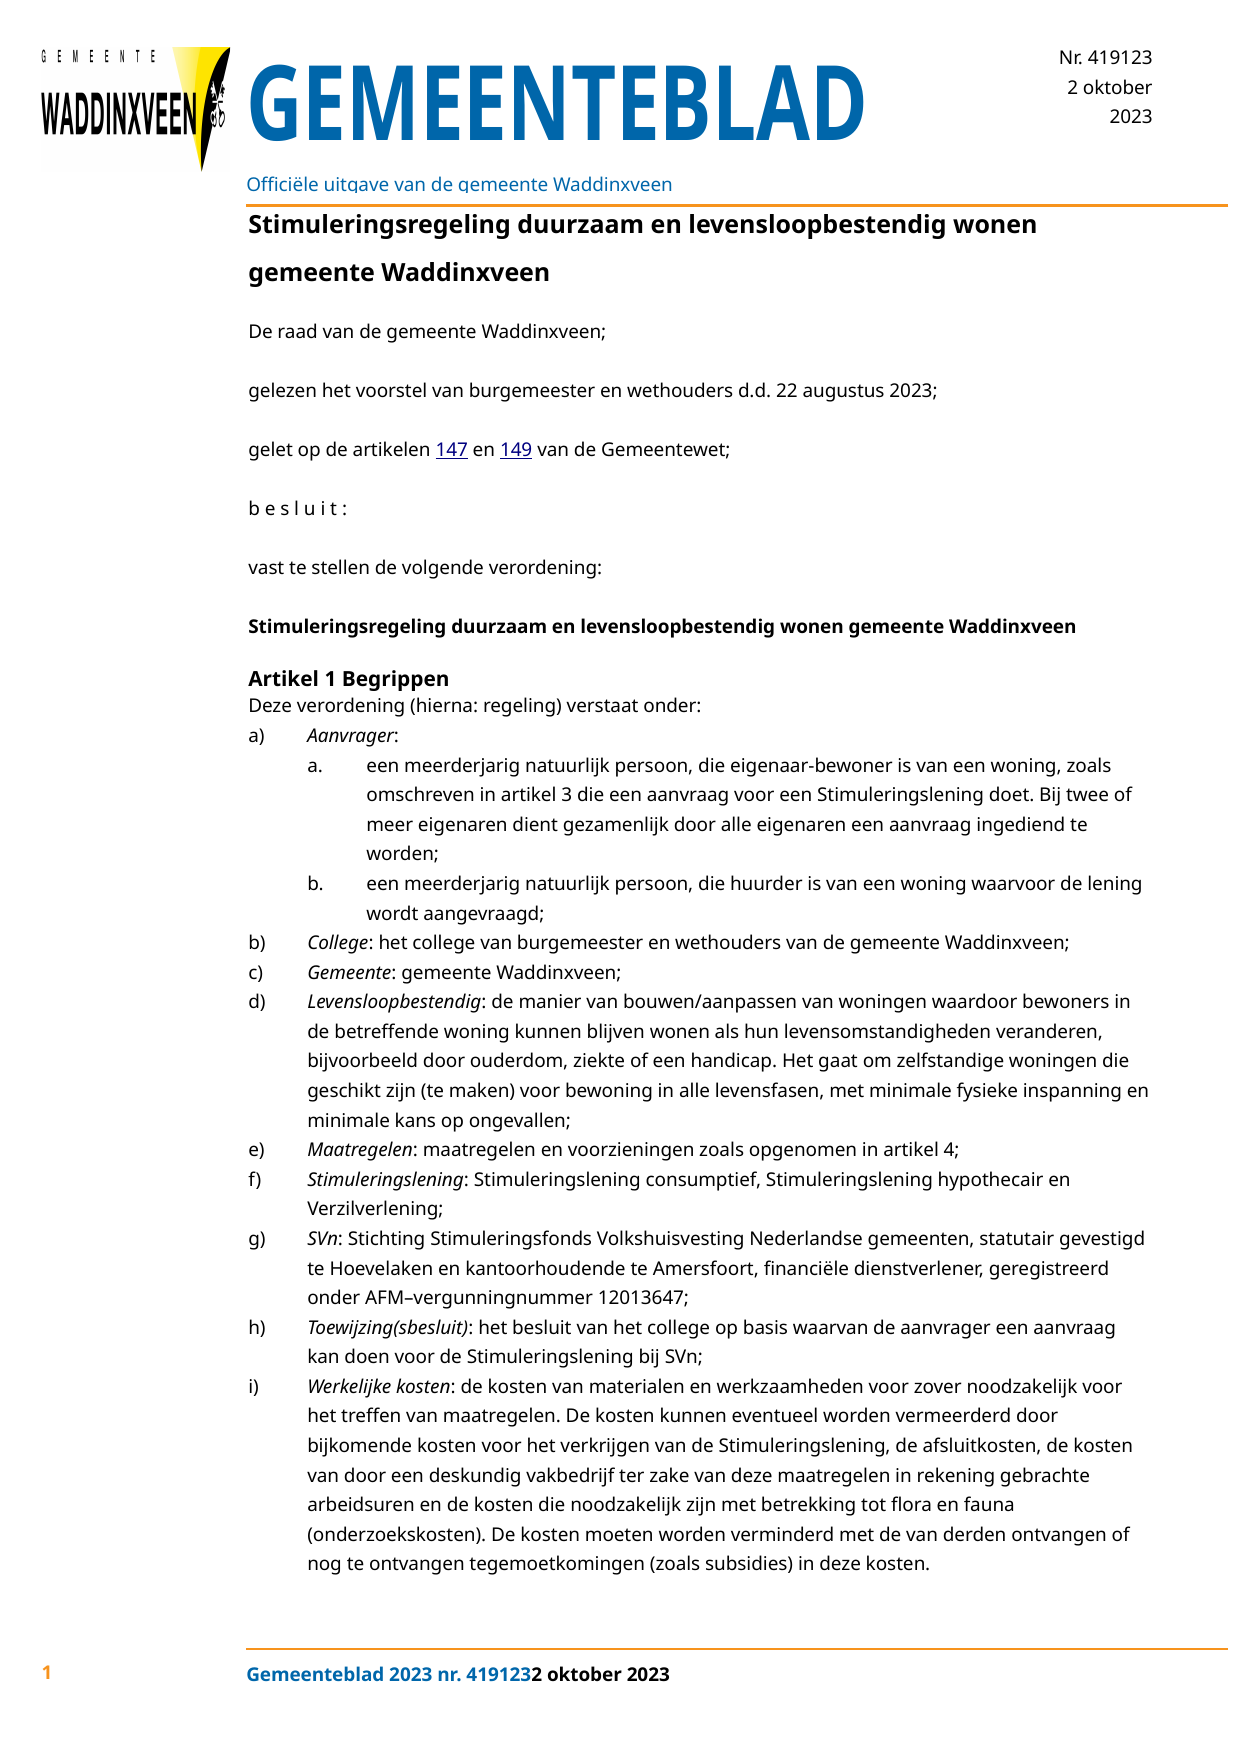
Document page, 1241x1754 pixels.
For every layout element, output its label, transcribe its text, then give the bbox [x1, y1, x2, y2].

list College: het college van burgemeester en wethouders van de gemeente Waddinxveen; [248, 929, 1152, 955]
text gelezen het voorstel van burgemeester en wethouders d.d. 22 augustus 2023; [248, 377, 1152, 403]
text vast te stellen de volgende verordening: [248, 554, 1152, 580]
list Werkelijke kosten: de kosten van materialen en werkzaamheden voor zover noodzakelijk voor het treffen van maatregelen. De kosten kunnen eventueel worden vermeerderd door bijkomende kosten voor het verkrijgen van de Stimuleringslening, de afsluitkosten, de kosten van door een deskundig vakbedrijf ter zake van deze maatregelen in rekening gebrachte arbeidsuren en de kosten die noodzakelijk zijn met betrekking tot flora en fauna (onderzoekskosten). De kosten moeten worden verminderd met de van derden ontvangen of nog te ontvangen tegemoetkomingen (zoals subsidies) in deze kosten. [248, 1373, 1152, 1576]
picture [41, 47, 231, 172]
list SVn: Stichting Stimuleringsfonds Volkshuisvesting Nederlandse gemeenten, statutair gevestigd te Hoevelaken en kantoorhoudende te Amersfoort, financiële dienstverlener, geregistreerd onder AFM–vergunningnummer 12013647; [248, 1225, 1152, 1310]
list een meerderjarig natuurlijk persoon, die huurder is van een woning waarvoor de lening wordt aangevraagd; [307, 870, 1152, 925]
list Aanvrager: [248, 722, 1152, 748]
text Deze verordening (hierna: regeling) verstaat onder: [248, 693, 1152, 718]
list Maatregelen: maatregelen en voorzieningen zoals opgenomen in artikel 4; [248, 1136, 1152, 1162]
text De raad van de gemeente Waddinxveen; [248, 318, 1152, 344]
list Toewijzing(sbesluit): het besluit van het college op basis waarvan de aanvrager een aanvraag kan doen voor de Stimuleringslening bij SVn; [248, 1314, 1152, 1369]
text gelet op de artikelen 147 en 149 van de Gemeentewet; [248, 436, 1152, 462]
text Stimuleringsregeling duurzaam en levensloopbestendig wonen gemeente Waddinxveen [248, 614, 1152, 639]
list Gemeente: gemeente Waddinxveen; [248, 959, 1152, 984]
list Stimuleringslening: Stimuleringslening consumptief, Stimuleringslening hypothecair en Verzilverlening; [248, 1166, 1152, 1221]
list Levensloopbestendig: de manier van bouwen/aanpassen van woningen waardoor bewoners in de betreffende woning kunnen blijven wonen als hun levensomstandigheden veranderen, bijvoorbeeld door ouderdom, ziekte of een handicap. Het gaat om zelfstandige woningen die geschikt zijn (te maken) voor bewoning in alle levensfasen, met minimale fysieke inspanning en minimale kans op ongevallen; [248, 988, 1152, 1132]
list een meerderjarig natuurlijk persoon, die eigenaar-bewoner is van een woning, zoals omschreven in artikel 3 die een aanvraag voor een Stimuleringslening doet. Bij twee of meer eigenaren dient gezamenlijk door alle eigenaren een aanvraag ingediend te worden; [307, 752, 1152, 866]
text b e s l u i t : [248, 495, 1152, 521]
text Artikel 1 Begrippen [248, 664, 1152, 693]
text Stimuleringsregeling duurzaam en levensloopbestendig wonen gemeente Waddinxveen [248, 207, 1152, 288]
